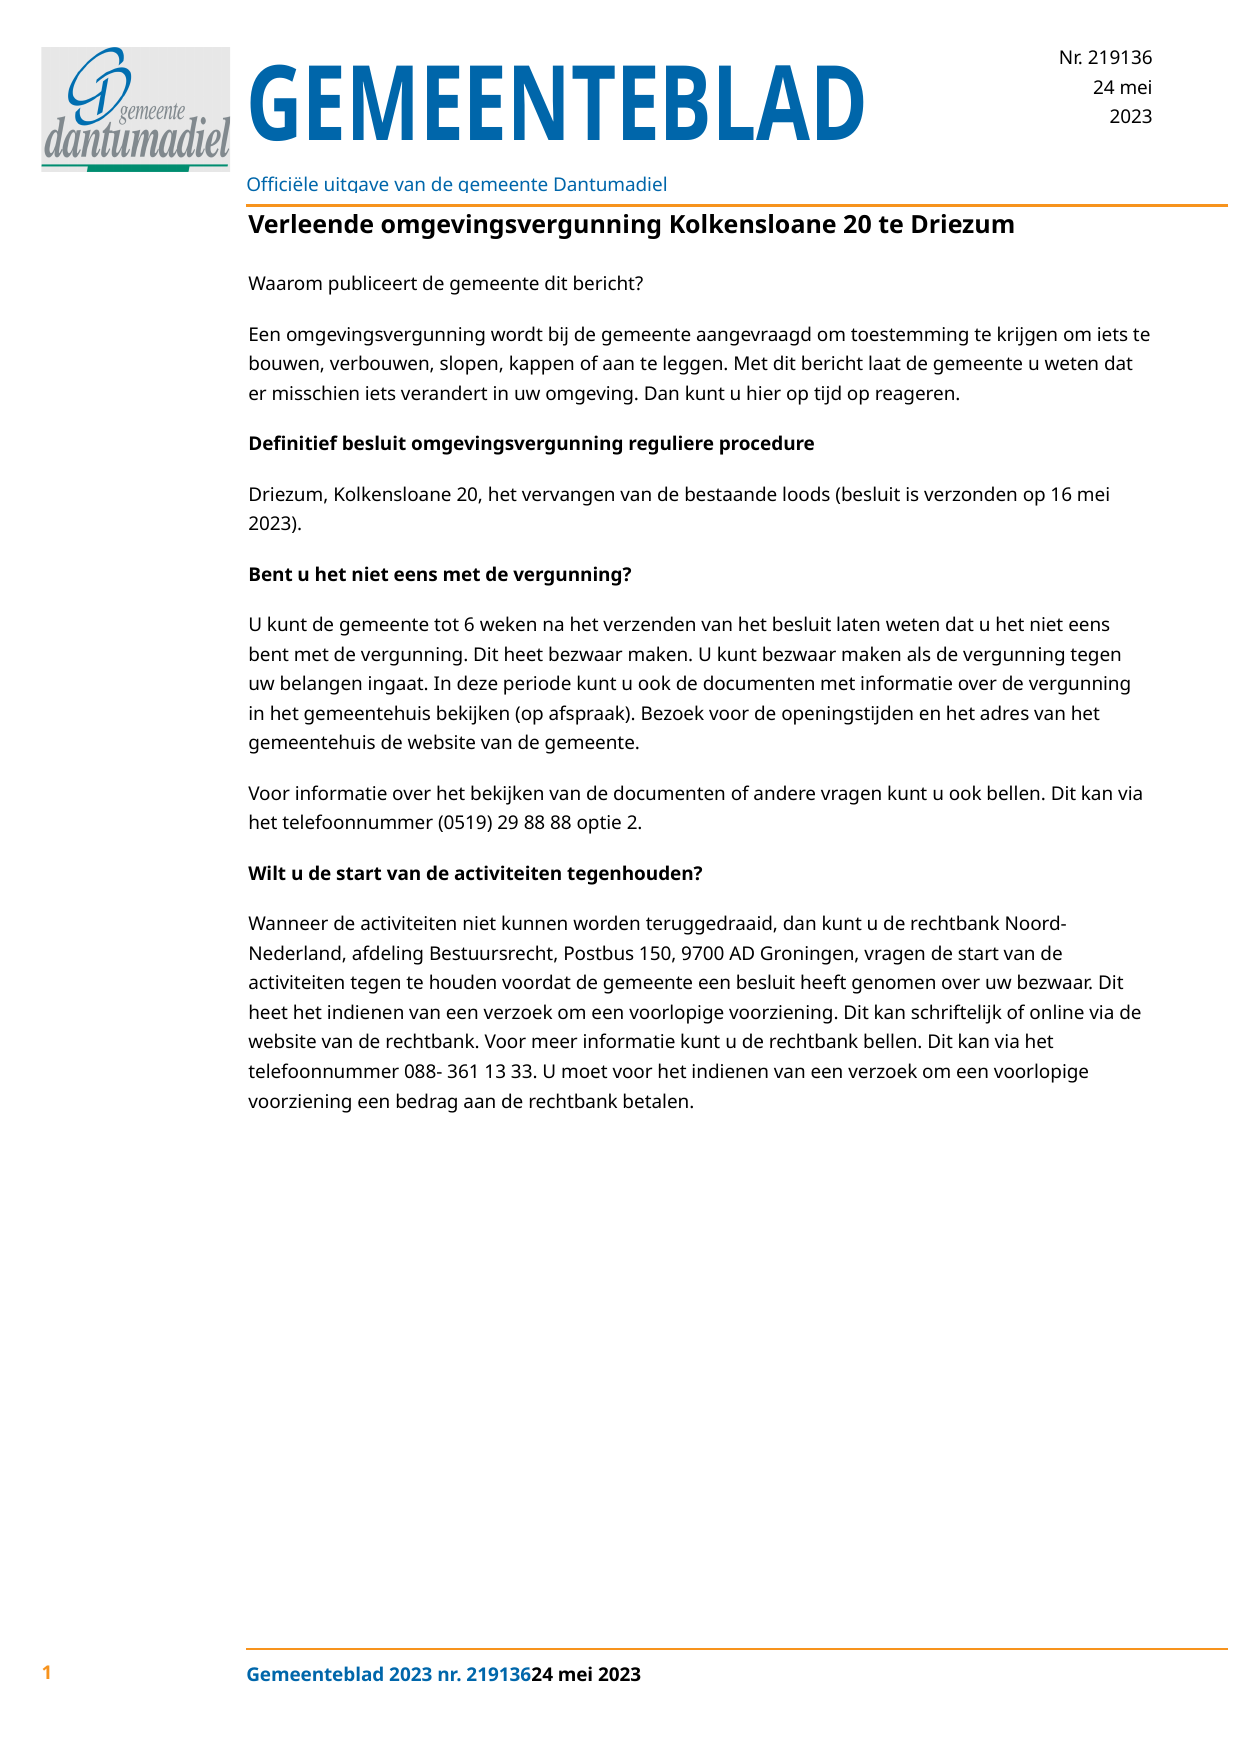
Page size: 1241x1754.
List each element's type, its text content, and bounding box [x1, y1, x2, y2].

text Verleende omgevingsvergunning Kolkensloane 20 te Driezum [248, 207, 1152, 241]
text Voor informatie over het bekijken van de documenten of andere vragen kunt u ook bellen. Dit kan via het telefoonnummer (0519) 29 88 88 optie 2. [248, 780, 1152, 835]
text Definitief besluit omgevingsvergunning reguliere procedure [248, 430, 1152, 456]
picture [41, 47, 231, 172]
text U kunt de gemeente tot 6 weken na het verzenden van het besluit laten weten dat u het niet eens bent met de vergunning. Dit heet bezwaar maken. U kunt bezwaar maken als de vergunning tegen uw belangen ingaat. In deze periode kunt u ook de documenten met informatie over de vergunning in het gemeentehuis bekijken (op afspraak). Bezoek voor de openingstijden en het adres van het gemeentehuis de website van de gemeente. [248, 611, 1152, 755]
text Een omgevingsvergunning wordt bij de gemeente aangevraagd om toestemming te krijgen om iets te bouwen, verbouwen, slopen, kappen of aan te leggen. Met dit bericht laat de gemeente u weten dat er misschien iets verandert in uw omgeving. Dan kunt u hier op tijd op reageren. [248, 321, 1152, 406]
text Waarom publiceert de gemeente dit bericht? [248, 270, 1152, 296]
text Driezum, Kolkensloane 20, het vervangen van de bestaande loods (besluit is verzonden op 16 mei 2023). [248, 481, 1152, 536]
text Bent u het niet eens met de vergunning? [248, 561, 1152, 586]
text Wanneer de activiteiten niet kunnen worden teruggedraaid, dan kunt u de rechtbank Noord-Nederland, afdeling Bestuursrecht, Postbus 150, 9700 AD Groningen, vragen de start van de activiteiten tegen te houden voordat de gemeente een besluit heeft genomen over uw bezwaar. Dit heet het indienen van een verzoek om een voorlopige voorziening. Dit kan schriftelijk of online via de website van de rechtbank. Voor meer informatie kunt u de rechtbank bellen. Dit kan via het telefoonnummer 088- 361 13 33. U moet voor het indienen van een verzoek om een voorlopige voorziening een bedrag aan de rechtbank betalen. [248, 910, 1152, 1113]
text Wilt u de start van de activiteiten tegenhouden? [248, 860, 1152, 886]
